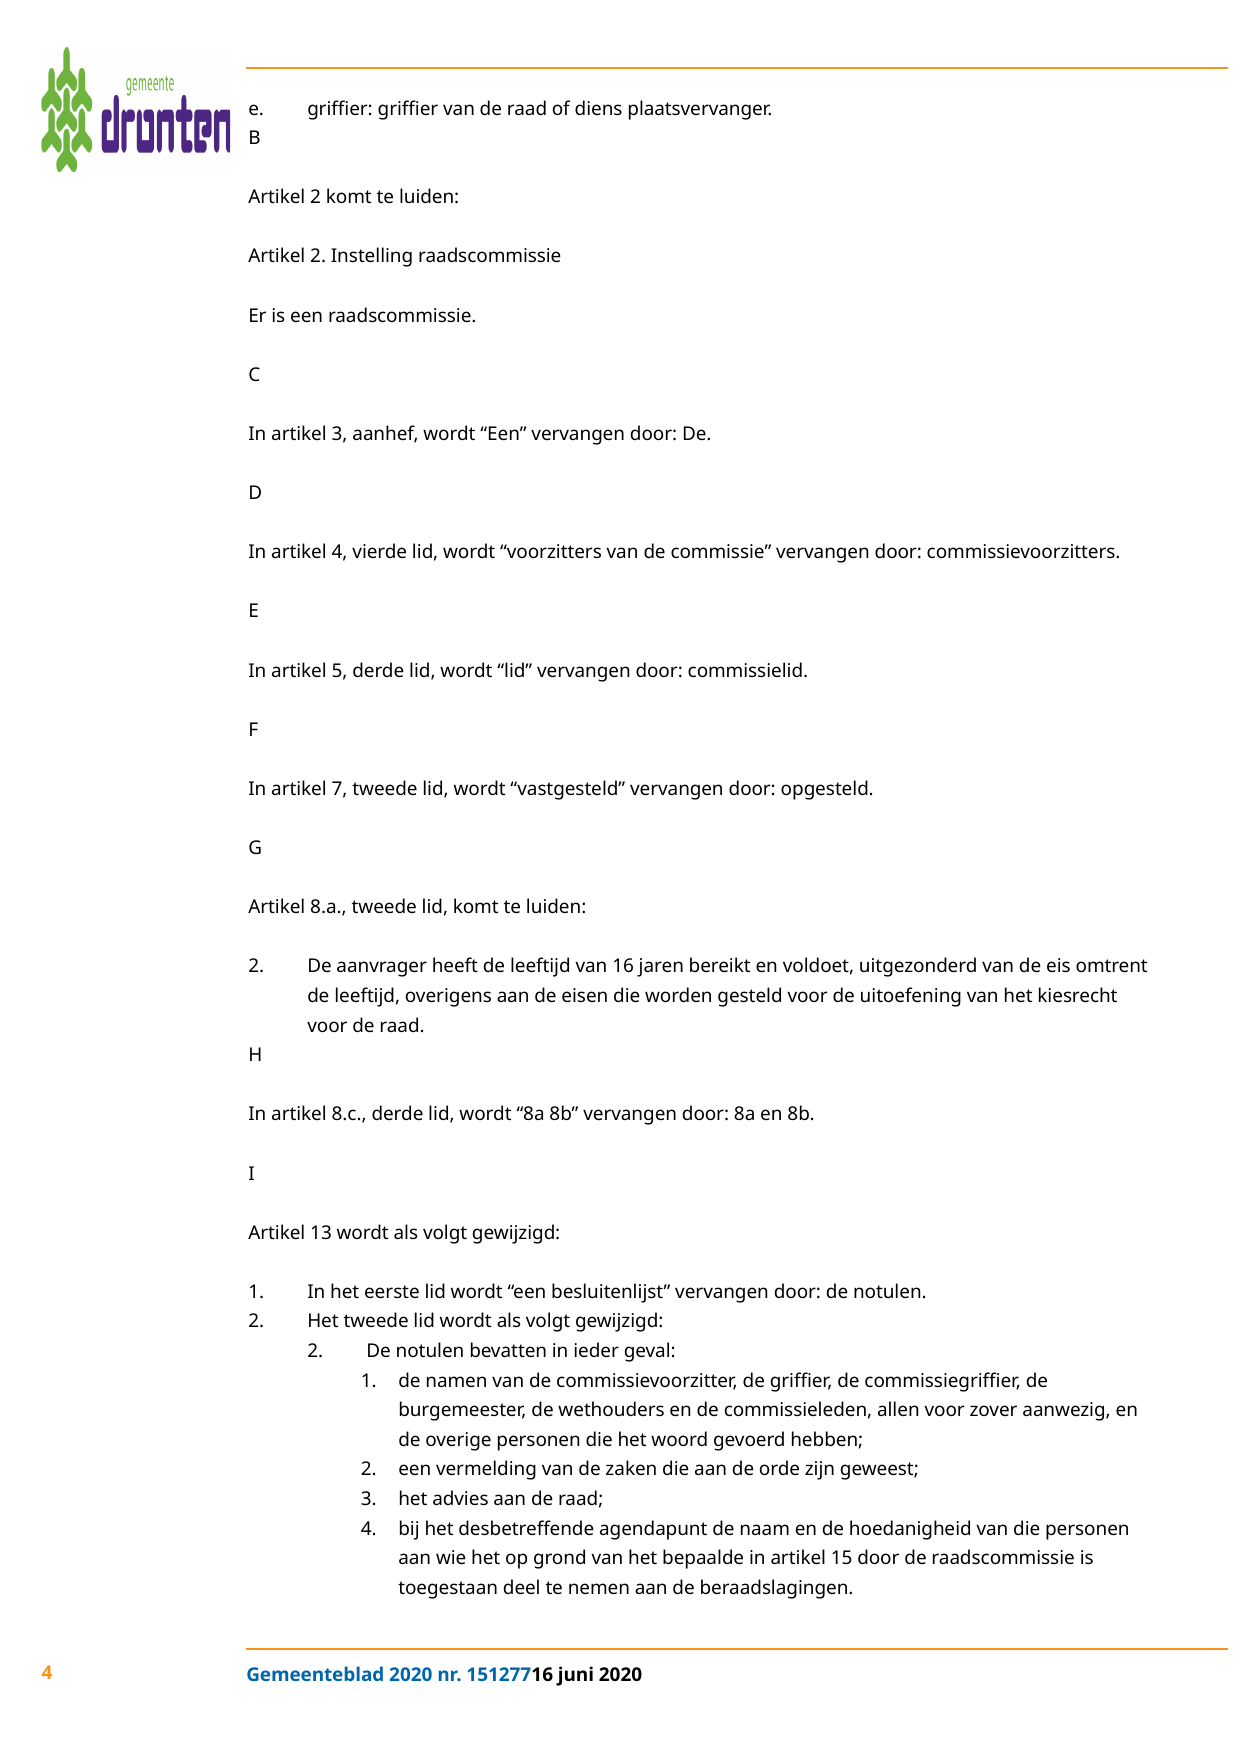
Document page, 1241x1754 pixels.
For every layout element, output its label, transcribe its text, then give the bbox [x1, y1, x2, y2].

list het advies aan de raad; [361, 1485, 1152, 1511]
text Artikel 13 wordt als volgt gewijzigd: [248, 1219, 1152, 1245]
text F [248, 716, 1152, 742]
text Artikel 8.a., tweede lid, komt te luiden: [248, 893, 1152, 919]
text In artikel 8.c., derde lid, wordt “8a 8b” vervangen door: 8a en 8b. [248, 1101, 1152, 1126]
list griffier: griffier van de raad of diens plaatsvervanger. [248, 95, 1152, 121]
text G [248, 834, 1152, 860]
list De aanvrager heeft de leeftijd van 16 jaren bereikt en voldoet, uitgezonderd van de eis omtrent de leeftijd, overigens aan de eisen die worden gesteld voor de uitoefening van het kiesrecht voor de raad. [248, 953, 1152, 1038]
text C [248, 361, 1152, 387]
text E [248, 598, 1152, 623]
text In artikel 4, vierde lid, wordt “voorzitters van de commissie” vervangen door: commissievoorzitters. [248, 538, 1152, 564]
text Er is een raadscommissie. [248, 302, 1152, 328]
list de namen van de commissievoorzitter, de griffier, de commissiegriffier, de burgemeester, de wethouders en de commissieleden, allen voor zover aanwezig, en de overige personen die het woord gevoerd hebben; [361, 1367, 1152, 1452]
list bij het desbetreffende agendapunt de naam en de hoedanigheid van die personen aan wie het op grond van het bepaalde in artikel 15 door de raadscommissie is toegestaan deel te nemen aan de beraadslagingen. [361, 1515, 1152, 1600]
list Het tweede lid wordt als volgt gewijzigd: [248, 1308, 1152, 1333]
text In artikel 5, derde lid, wordt “lid” vervangen door: commissielid. [248, 657, 1152, 683]
text D [248, 479, 1152, 505]
picture [41, 47, 231, 172]
list een vermelding van de zaken die aan de orde zijn geweest; [361, 1456, 1152, 1481]
list De notulen bevatten in ieder geval: [307, 1337, 1152, 1363]
text Artikel 2 komt te luiden: [248, 183, 1152, 209]
list In het eerste lid wordt “een besluitenlijst” vervangen door: de notulen. [248, 1278, 1152, 1304]
text In artikel 7, tweede lid, wordt “vastgesteld” vervangen door: opgesteld. [248, 775, 1152, 801]
text H [248, 1041, 1152, 1067]
text B [248, 124, 1152, 150]
text I [248, 1160, 1152, 1186]
text In artikel 3, aanhef, wordt “Een” vervangen door: De. [248, 420, 1152, 446]
text Artikel 2. Instelling raadscommissie [248, 243, 1152, 268]
